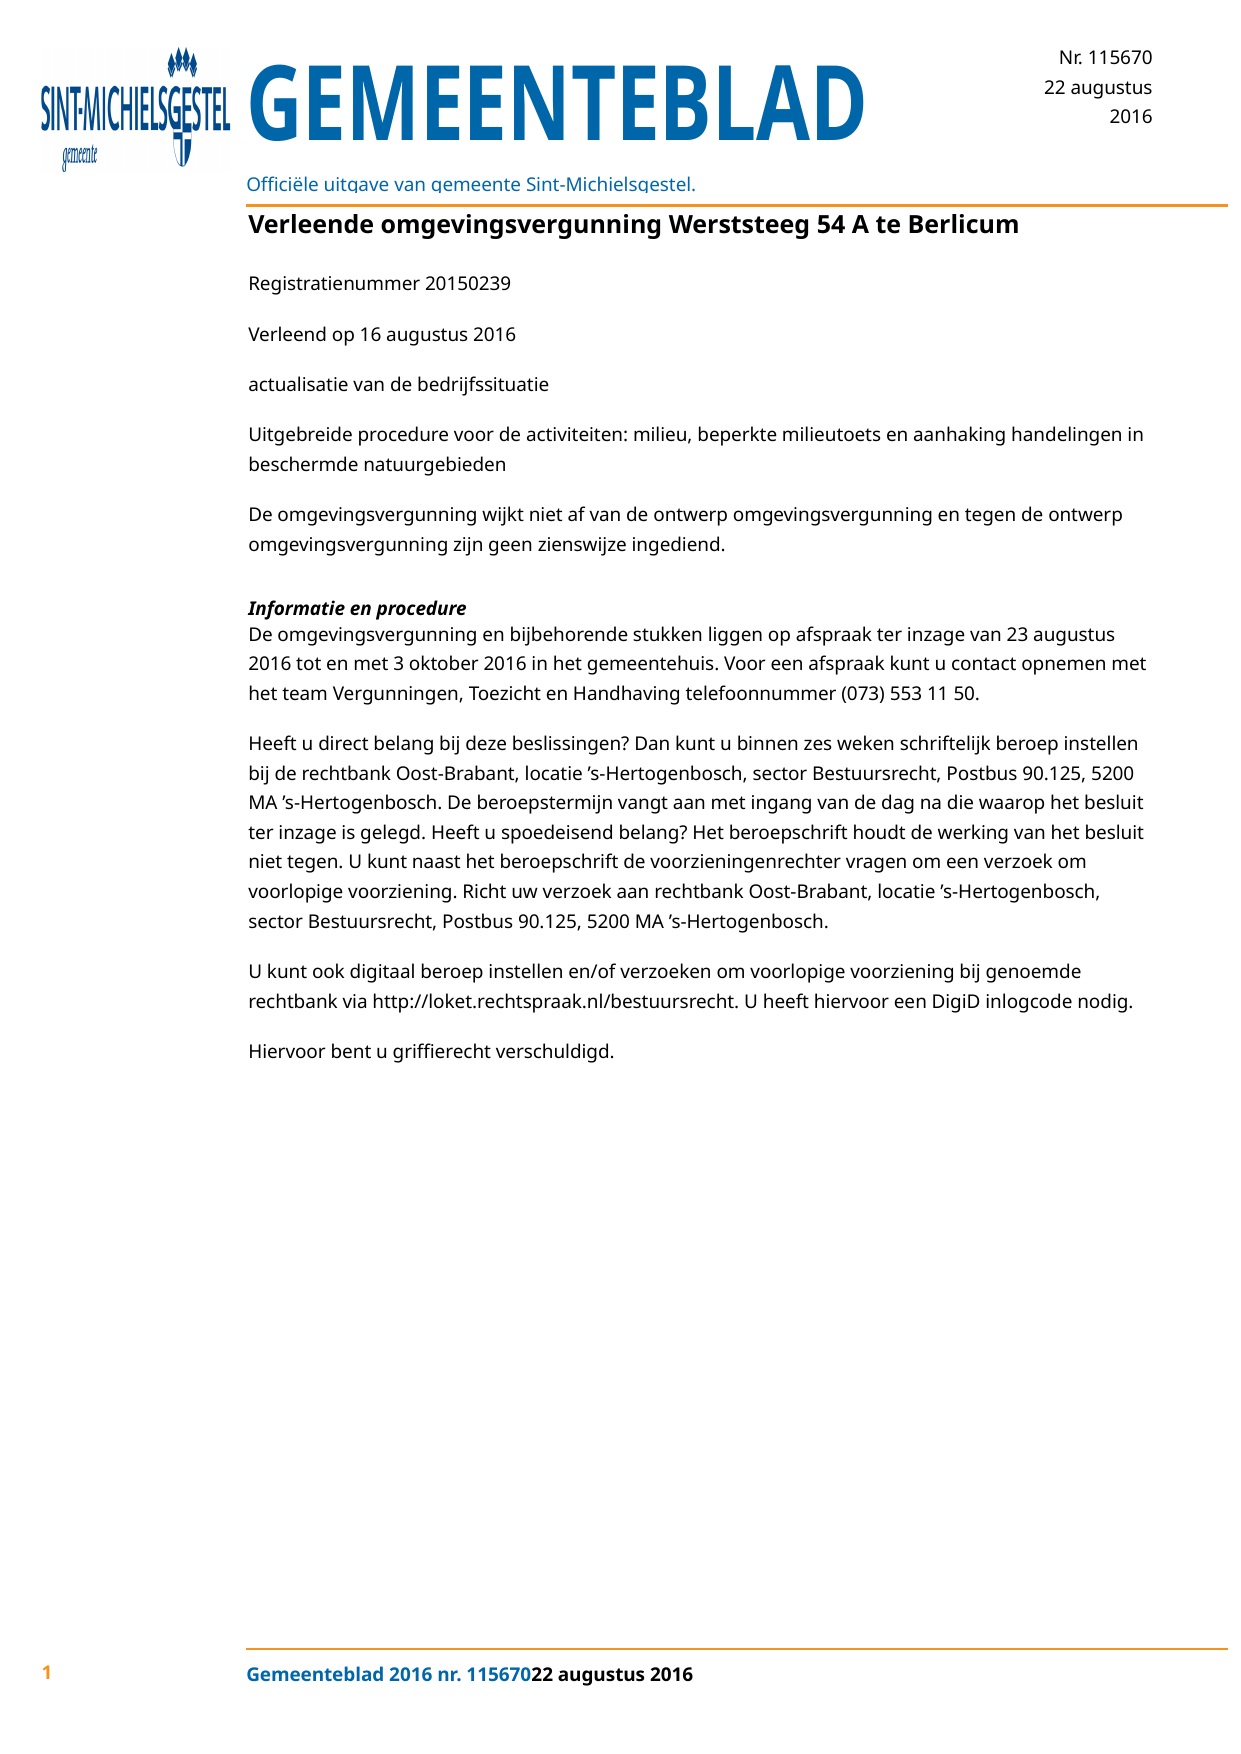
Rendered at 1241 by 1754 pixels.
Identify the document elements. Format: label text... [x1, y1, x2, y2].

text Heeft u direct belang bij deze beslissingen? Dan kunt u binnen zes weken schriftelijk beroep instellen bij de rechtbank Oost-Brabant, locatie ’s-Hertogenbosch, sector Bestuursrecht, Postbus 90.125, 5200 MA ’s-Hertogenbosch. De beroepstermijn vangt aan met ingang van de dag na die waarop het besluit ter inzage is gelegd. Heeft u spoedeisend belang? Het beroepschrift houdt de werking van het besluit niet tegen. U kunt naast het beroepschrift de voorzieningenrechter vragen om een verzoek om voorlopige voorziening. Richt uw verzoek aan rechtbank Oost-Brabant, locatie ’s-Hertogenbosch, sector Bestuursrecht, Postbus 90.125, 5200 MA ’s-Hertogenbosch. [248, 730, 1152, 934]
text actualisatie van de bedrijfssituatie [248, 371, 1152, 397]
picture [41, 47, 231, 172]
text De omgevingsvergunning en bijbehorende stukken liggen op afspraak ter inzage van 23 augustus 2016 tot en met 3 oktober 2016 in het gemeentehuis. Voor een afspraak kunt u contact opnemen met het team Vergunningen, Toezicht en Handhaving telefoonnummer (073) 553 11 50. [248, 621, 1152, 706]
text U kunt ook digitaal beroep instellen en/of verzoeken om voorlopige voorziening bij genoemde rechtbank via http://loket.rechtspraak.nl/bestuursrecht. U heeft hiervoor een DigiD inlogcode nodig. [248, 958, 1152, 1014]
text Informatie en procedure [248, 595, 1152, 621]
text Registratienummer 20150239 [248, 270, 1152, 296]
text Verleende omgevingsvergunning Werststeeg 54 A te Berlicum [248, 207, 1152, 241]
text Hiervoor bent u griffierecht verschuldigd. [248, 1038, 1152, 1064]
text Verleend op 16 augustus 2016 [248, 321, 1152, 346]
text Uitgebreide procedure voor de activiteiten: milieu, beperkte milieutoets en aanhaking handelingen in beschermde natuurgebieden [248, 422, 1152, 477]
text De omgevingsvergunning wijkt niet af van de ontwerp omgevingsvergunning en tegen de ontwerp omgevingsvergunning zijn geen zienswijze ingediend. [248, 502, 1152, 557]
